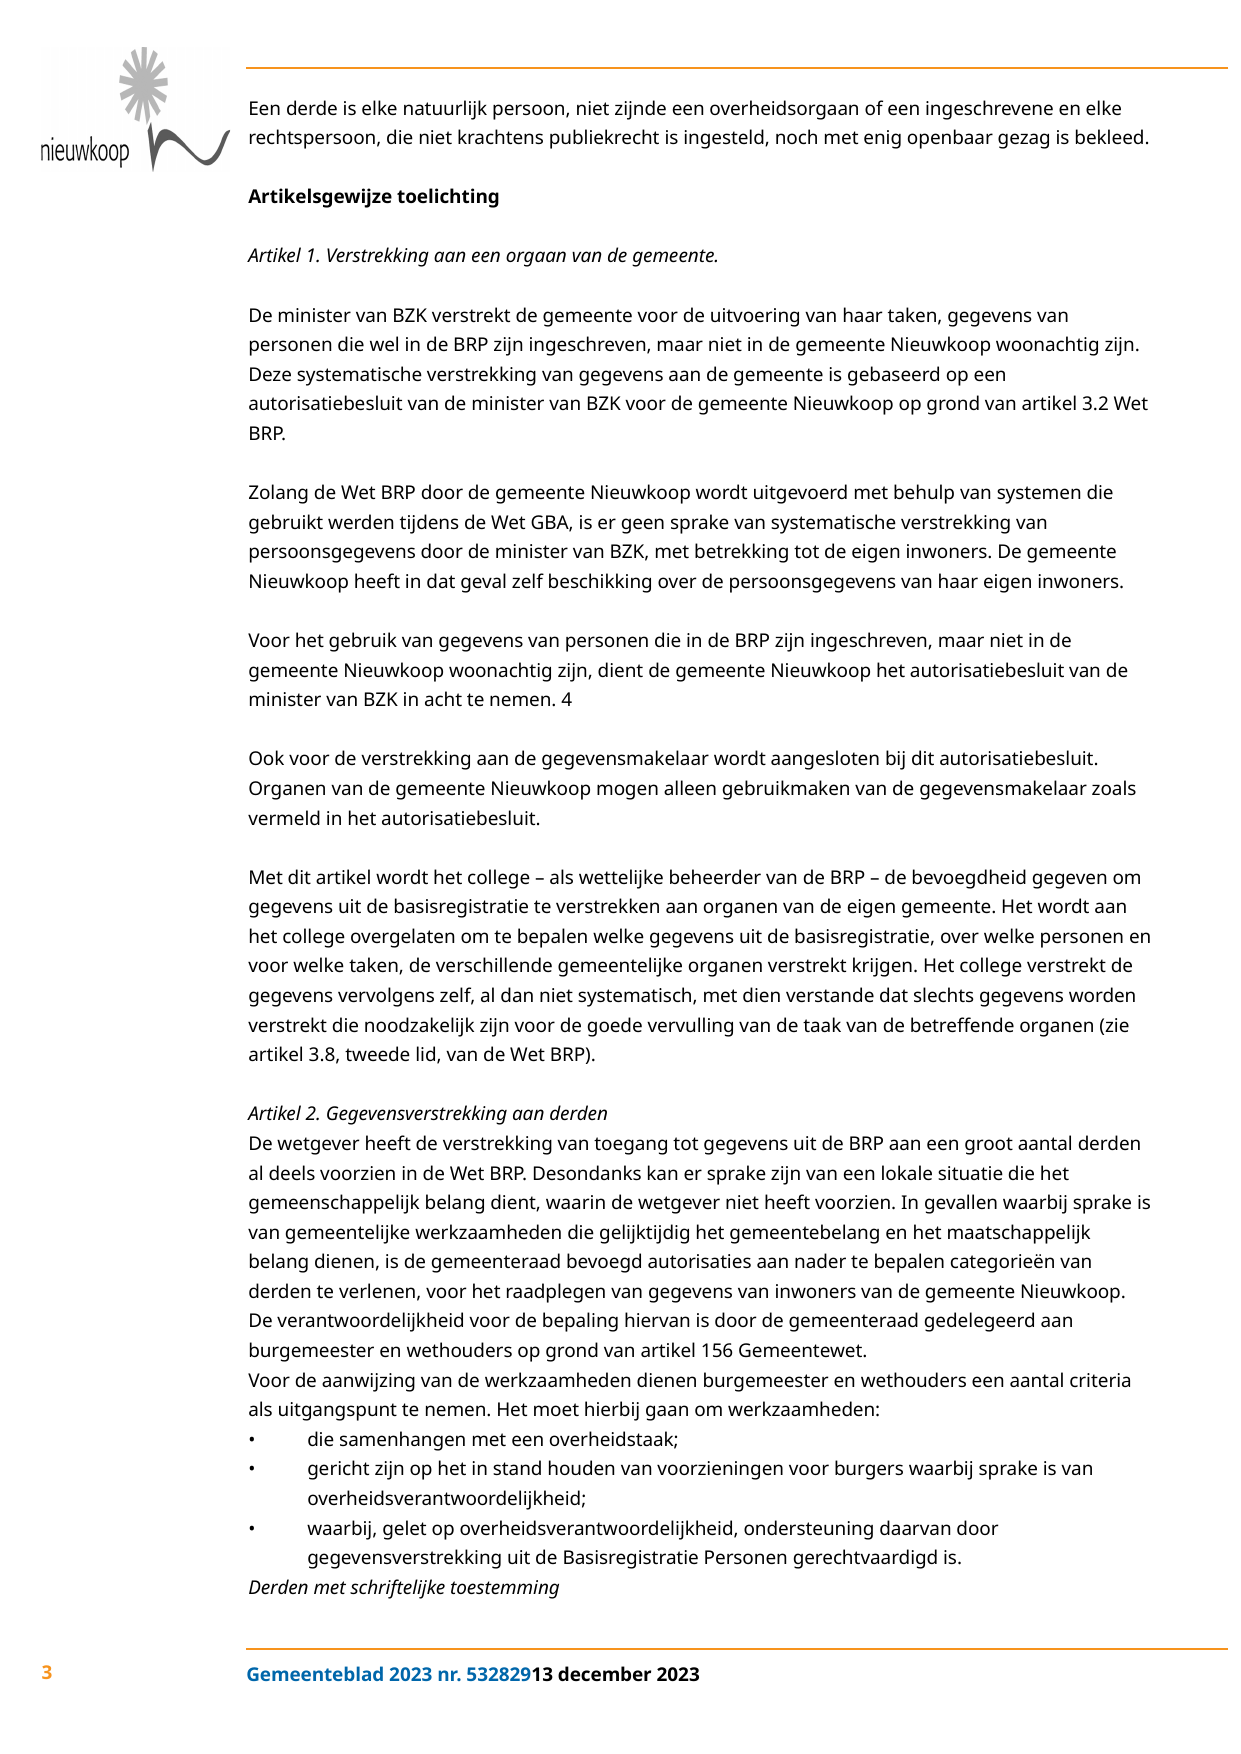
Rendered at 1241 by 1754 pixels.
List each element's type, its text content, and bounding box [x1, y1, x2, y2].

list gericht zijn op het in stand houden van voorzieningen voor burgers waarbij sprake is van overheidsverantwoordelijkheid; [248, 1456, 1152, 1511]
list die samenhangen met een overheidstaak; [248, 1426, 1152, 1452]
text Derden met schriftelijke toestemming [248, 1574, 1152, 1600]
list waarbij, gelet op overheidsverantwoordelijkheid, ondersteuning daarvan door gegevensverstrekking uit de Basisregistratie Personen gerechtvaardigd is. [248, 1515, 1152, 1570]
text De minister van BZK verstrekt de gemeente voor de uitvoering van haar taken, gegevens van personen die wel in de BRP zijn ingeschreven, maar niet in de gemeente Nieuwkoop woonachtig zijn. Deze systematische verstrekking van gegevens aan de gemeente is gebaseerd op een autorisatiebesluit van de minister van BZK voor de gemeente Nieuwkoop op grond van artikel 3.2 Wet BRP. [248, 302, 1152, 446]
text De verantwoordelijkheid voor de bepaling hiervan is door de gemeenteraad gedelegeerd aan burgemeester en wethouders op grond van artikel 156 Gemeentewet. [248, 1308, 1152, 1363]
text Artikel 1. Verstrekking aan een orgaan van de gemeente. [248, 243, 1152, 268]
text Voor de aanwijzing van de werkzaamheden dienen burgemeester en wethouders een aantal criteria als uitgangspunt te nemen. Het moet hierbij gaan om werkzaamheden: [248, 1367, 1152, 1422]
picture [41, 47, 231, 172]
text Zolang de Wet BRP door de gemeente Nieuwkoop wordt uitgevoerd met behulp van systemen die gebruikt werden tijdens de Wet GBA, is er geen sprake van systematische verstrekking van persoonsgegevens door de minister van BZK, met betrekking tot de eigen inwoners. De gemeente Nieuwkoop heeft in dat geval zelf beschikking over de persoonsgegevens van haar eigen inwoners. [248, 479, 1152, 594]
text Met dit artikel wordt het college – als wettelijke beheerder van de BRP – de bevoegdheid gegeven om gegevens uit de basisregistratie te verstrekken aan organen van de eigen gemeente. Het wordt aan het college overgelaten om te bepalen welke gegevens uit de basisregistratie, over welke personen en voor welke taken, de verschillende gemeentelijke organen verstrekt krijgen. Het college verstrekt de gegevens vervolgens zelf, al dan niet systematisch, met dien verstande dat slechts gegevens worden verstrekt die noodzakelijk zijn voor de goede vervulling van de taak van de betreffende organen (zie artikel 3.8, tweede lid, van de Wet BRP). [248, 864, 1152, 1067]
text Een derde is elke natuurlijk persoon, niet zijnde een overheidsorgaan of een ingeschrevene en elke rechtspersoon, die niet krachtens publiekrecht is ingesteld, noch met enig openbaar gezag is bekleed. [248, 95, 1152, 150]
text Ook voor de verstrekking aan de gegevensmakelaar wordt aangesloten bij dit autorisatiebesluit. Organen van de gemeente Nieuwkoop mogen alleen gebruikmaken van de gegevensmakelaar zoals vermeld in het autorisatiebesluit. [248, 746, 1152, 831]
text Artikel 2. Gegevensverstrekking aan derden [248, 1101, 1152, 1126]
text Artikelsgewijze toelichting [248, 183, 1152, 209]
text Voor het gebruik van gegevens van personen die in de BRP zijn ingeschreven, maar niet in de gemeente Nieuwkoop woonachtig zijn, dient de gemeente Nieuwkoop het autorisatiebesluit van de minister van BZK in acht te nemen. 4 [248, 627, 1152, 712]
text De wetgever heeft de verstrekking van toegang tot gegevens uit de BRP aan een groot aantal derden al deels voorzien in de Wet BRP. Desondanks kan er sprake zijn van een lokale situatie die het gemeenschappelijk belang dient, waarin de wetgever niet heeft voorzien. In gevallen waarbij sprake is van gemeentelijke werkzaamheden die gelijktijdig het gemeentebelang en het maatschappelijk belang dienen, is de gemeenteraad bevoegd autorisaties aan nader te bepalen categorieën van derden te verlenen, voor het raadplegen van gegevens van inwoners van de gemeente Nieuwkoop. [248, 1130, 1152, 1304]
